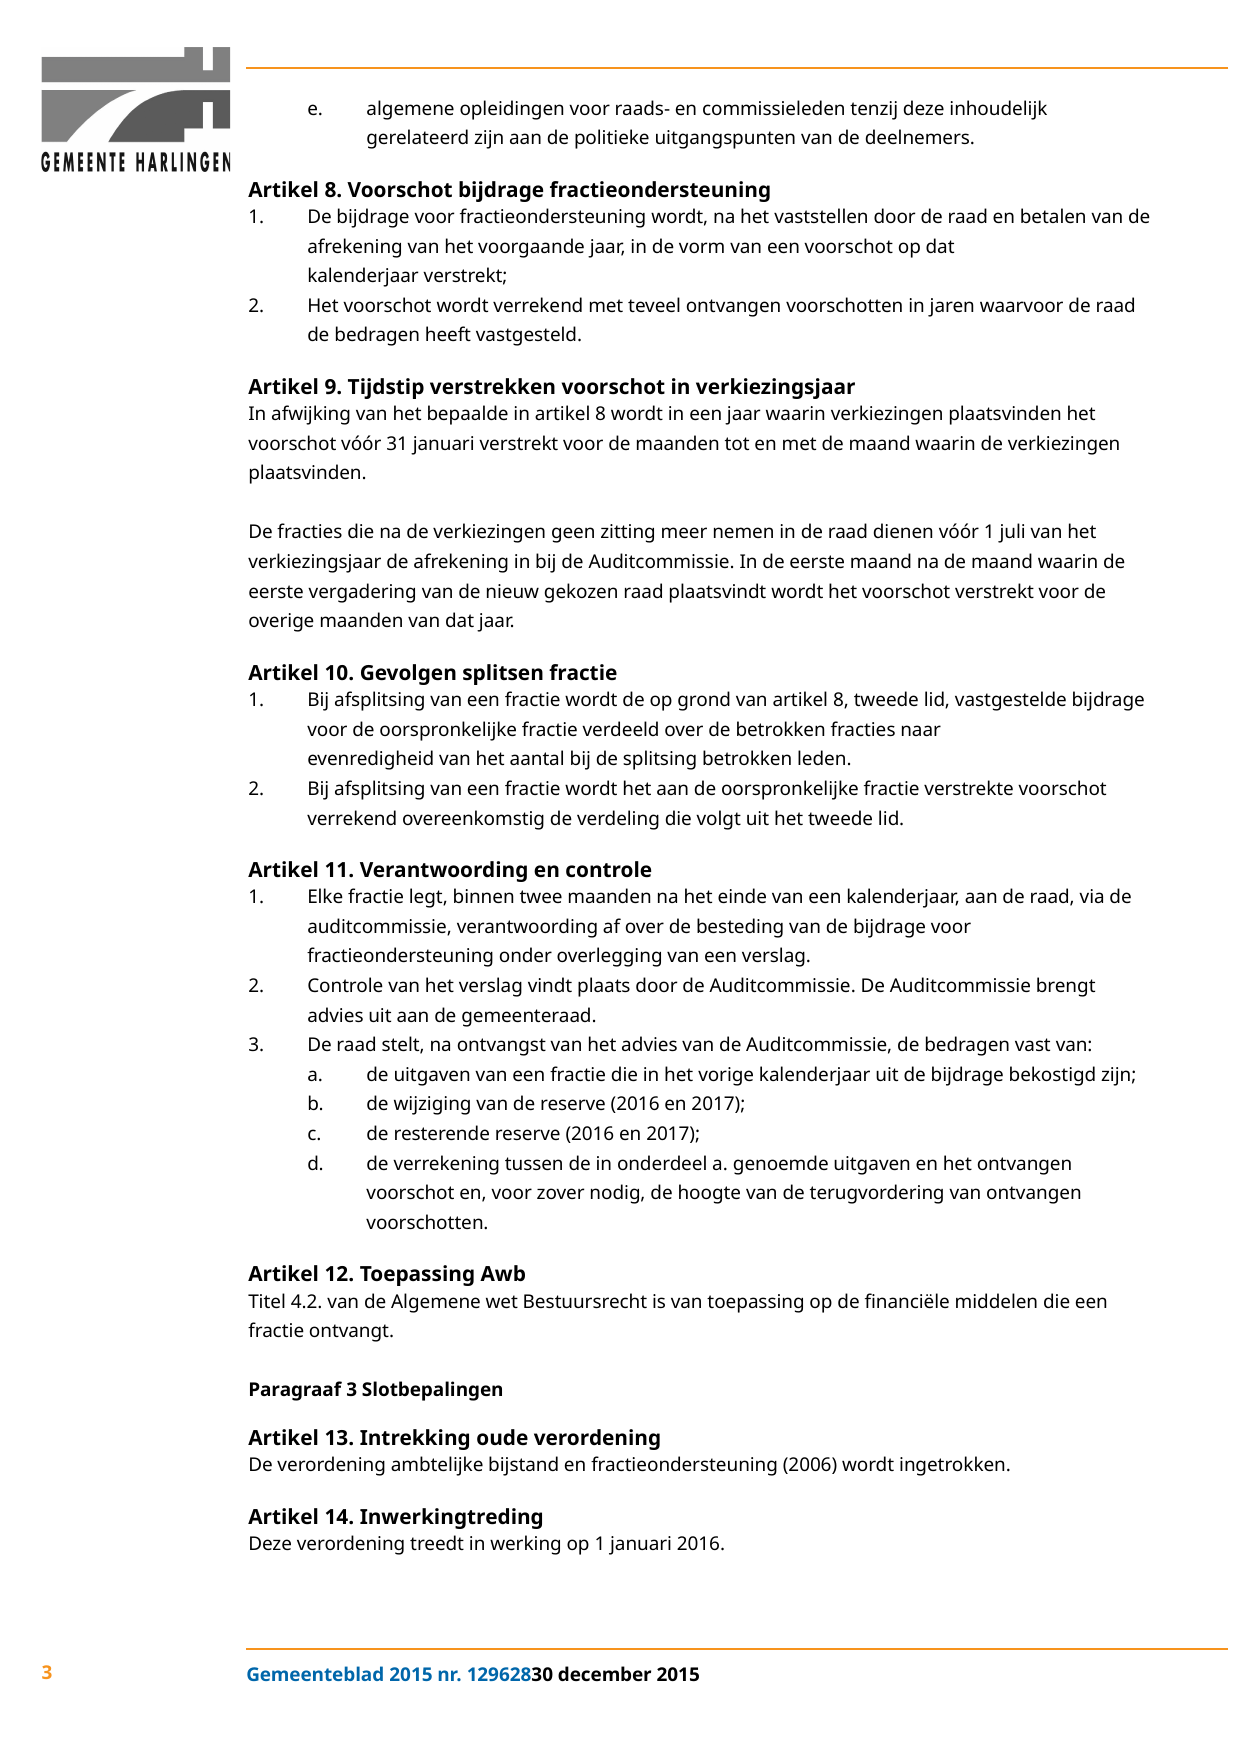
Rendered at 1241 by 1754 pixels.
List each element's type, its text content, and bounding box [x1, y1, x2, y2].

text Artikel 13. Intrekking oude verordening [248, 1423, 1152, 1452]
list Het voorschot wordt verrekend met teveel ontvangen voorschotten in jaren waarvoor de raad de bedragen heeft vastgesteld. [248, 292, 1152, 347]
text Artikel 10. Gevolgen splitsen fractie [248, 658, 1152, 686]
list de verrekening tussen de in onderdeel a. genoemde uitgaven en het ontvangen voorschot en, voor zover nodig, de hoogte van de terugvordering van ontvangen voorschotten. [307, 1150, 1152, 1235]
text Artikel 11. Verantwoording en controle [248, 855, 1152, 883]
list Elke fractie legt, binnen twee maanden na het einde van een kalenderjaar, aan de raad, via de auditcommissie, verantwoording af over de besteding van de bijdrage voor [248, 883, 1152, 939]
list Bij afsplitsing van een fractie wordt de op grond van artikel 8, tweede lid, vastgestelde bijdrage voor de oorspronkelijke fractie verdeeld over de betrokken fracties naar [248, 686, 1152, 742]
list De raad stelt, na ontvangst van het advies van de Auditcommissie, de bedragen vast van: [248, 1031, 1152, 1057]
list de uitgaven van een fractie die in het vorige kalenderjaar uit de bijdrage bekostigd zijn; [307, 1061, 1152, 1087]
list kalenderjaar verstrekt; [248, 262, 1152, 288]
text Artikel 9. Tijdstip verstrekken voorschot in verkiezingsjaar [248, 372, 1152, 400]
picture [41, 47, 231, 172]
text Artikel 14. Inwerkingtreding [248, 1502, 1152, 1530]
text Titel 4.2. van de Algemene wet Bestuursrecht is van toepassing op de financiële middelen die een fractie ontvangt. [248, 1288, 1152, 1343]
list algemene opleidingen voor raads- en commissieleden tenzij deze inhoudelijk gerelateerd zijn aan de politieke uitgangspunten van de deelnemers. [307, 95, 1152, 150]
text Artikel 12. Toepassing Awb [248, 1259, 1152, 1288]
list de resterende reserve (2016 en 2017); [307, 1120, 1152, 1146]
list de wijziging van de reserve (2016 en 2017); [307, 1091, 1152, 1116]
text Artikel 8. Voorschot bijdrage fractieondersteuning [248, 175, 1152, 203]
text In afwijking van het bepaalde in artikel 8 wordt in een jaar waarin verkiezingen plaatsvinden het voorschot vóór 31 januari verstrekt voor de maanden tot en met de maand waarin de verkiezingen plaatsvinden. [248, 400, 1152, 485]
list Bij afsplitsing van een fractie wordt het aan de oorspronkelijke fractie verstrekte voorschot verrekend overeenkomstig de verdeling die volgt uit het tweede lid. [248, 775, 1152, 830]
text Paragraaf 3 Slotbepalingen [248, 1377, 1152, 1402]
text De verordening ambtelijke bijstand en fractieondersteuning (2006) wordt ingetrokken. [248, 1452, 1152, 1477]
text De fracties die na de verkiezingen geen zitting meer nemen in de raad dienen vóór 1 juli van het verkiezingsjaar de afrekening in bij de Auditcommissie. In de eerste maand na de maand waarin de eerste vergadering van de nieuw gekozen raad plaatsvindt wordt het voorschot verstrekt voor de overige maanden van dat jaar. [248, 519, 1152, 633]
text Deze verordening treedt in werking op 1 januari 2016. [248, 1530, 1152, 1556]
list evenredigheid van het aantal bij de splitsing betrokken leden. [248, 746, 1152, 771]
list fractieondersteuning onder overlegging van een verslag. [248, 943, 1152, 968]
list Controle van het verslag vindt plaats door de Auditcommissie. De Auditcommissie brengt advies uit aan de gemeenteraad. [248, 972, 1152, 1028]
list De bijdrage voor fractieondersteuning wordt, na het vaststellen door de raad en betalen van de afrekening van het voorgaande jaar, in de vorm van een voorschot op dat [248, 203, 1152, 258]
